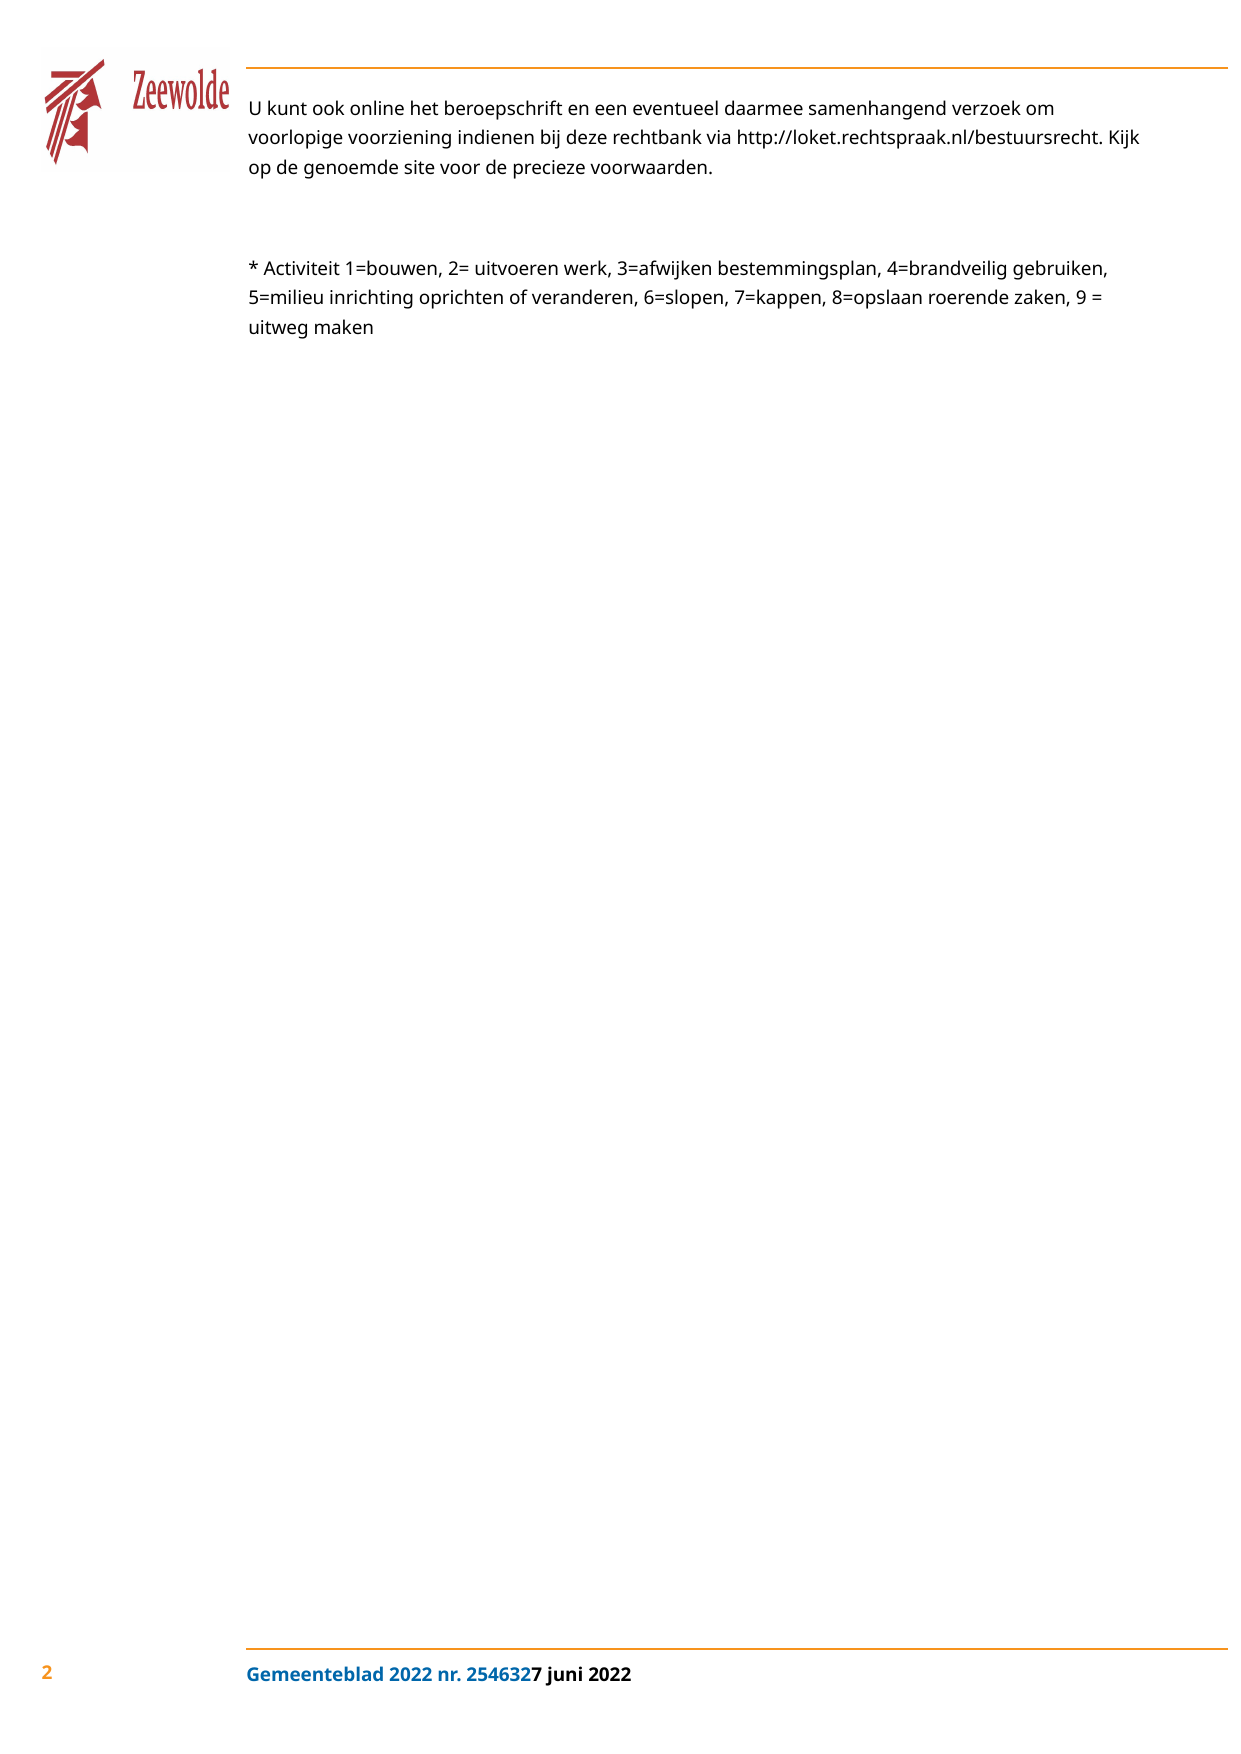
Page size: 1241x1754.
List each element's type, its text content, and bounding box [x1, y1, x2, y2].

picture [41, 47, 231, 172]
text * Activiteit 1=bouwen, 2= uitvoeren werk, 3=afwijken bestemmingsplan, 4=brandveilig gebruiken, 5=milieu inrichting oprichten of veranderen, 6=slopen, 7=kappen, 8=opslaan roerende zaken, 9 = uitweg maken [248, 255, 1152, 340]
text U kunt ook online het beroepschrift en een eventueel daarmee samenhangend verzoek om voorlopige voorziening indienen bij deze rechtbank via http://loket.rechtspraak.nl/bestuursrecht. Kijk op de genoemde site voor de precieze voorwaarden. [248, 95, 1152, 180]
